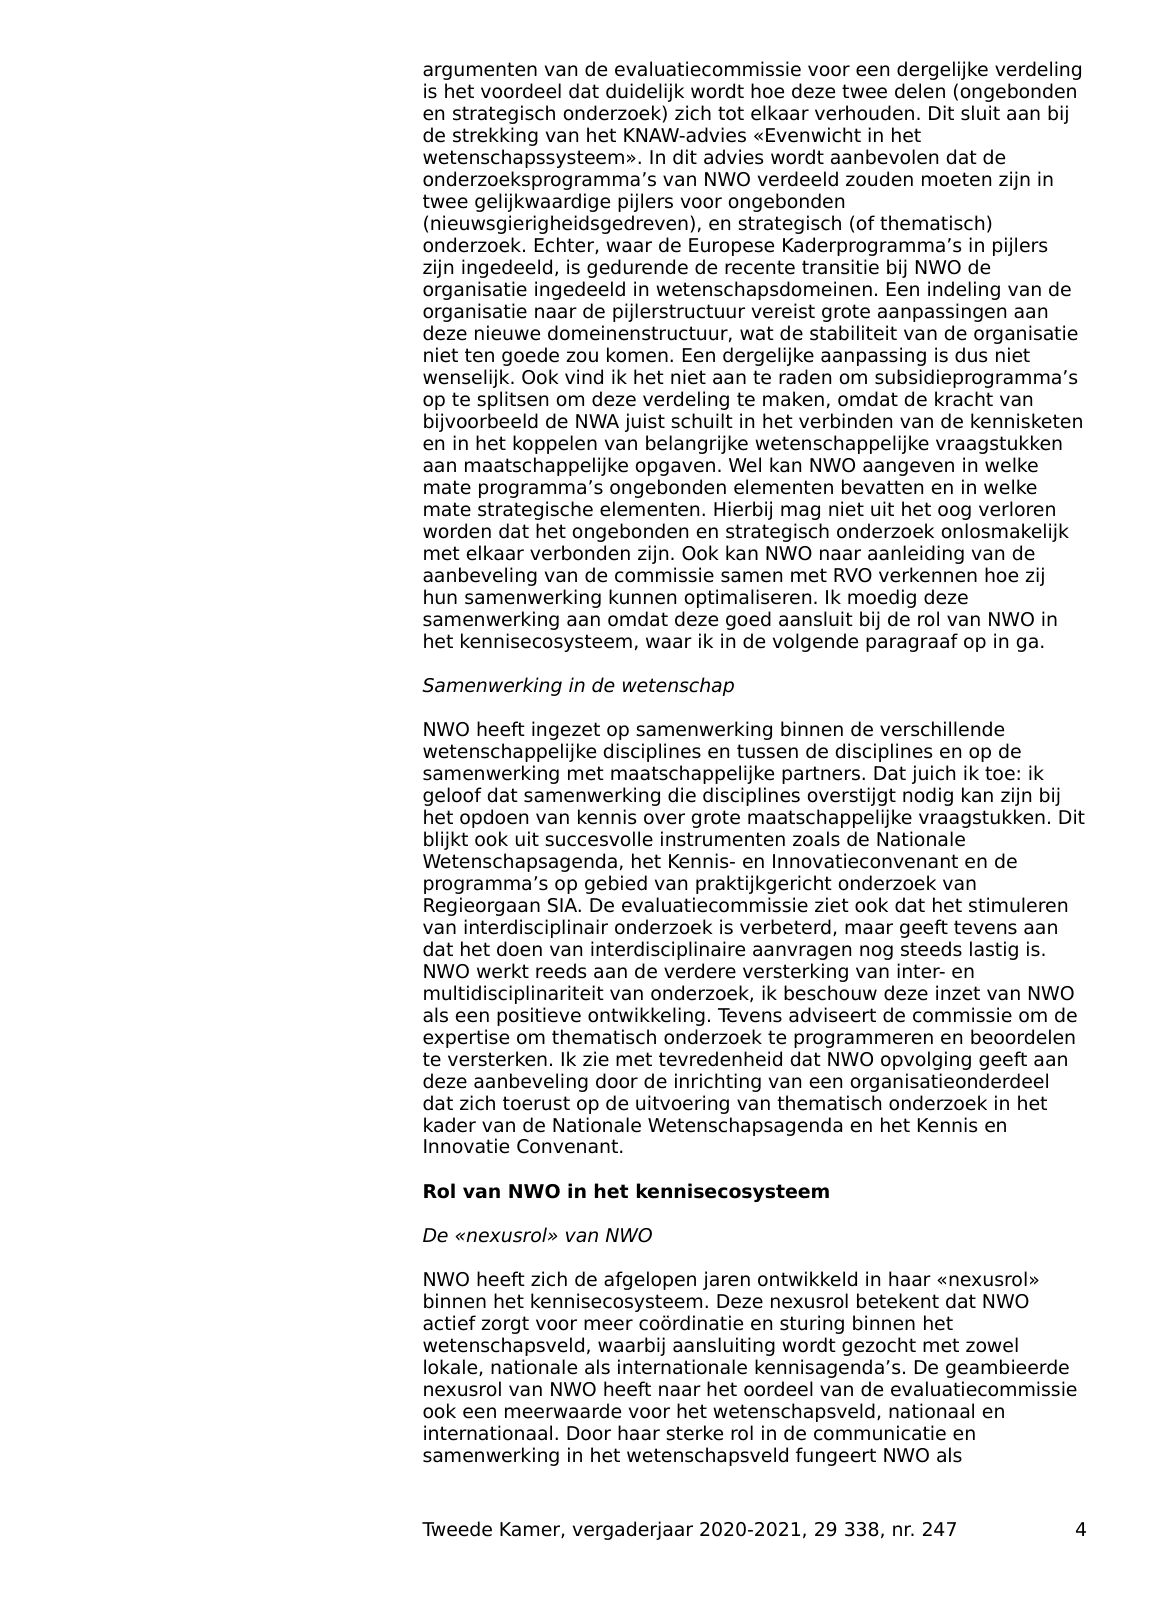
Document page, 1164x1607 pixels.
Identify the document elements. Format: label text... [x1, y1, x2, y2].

subtitle Samenwerking in de wetenschap [422, 675, 1087, 697]
text argumenten van de evaluatiecommissie voor een dergelijke verdeling is het voordeel dat duidelijk wordt hoe deze twee delen (ongebonden en strategisch onderzoek) zich tot elkaar verhouden. Dit sluit aan bij de strekking van het KNAW-advies «Evenwicht in het wetenschapssysteem». In dit advies wordt aanbevolen dat de onderzoeksprogramma’s van NWO verdeeld zouden moeten zijn in twee gelijkwaardige pijlers voor ongebonden (nieuwsgierigheidsgedreven), en strategisch (of thematisch) onderzoek. Echter, waar de Europese Kaderprogramma’s in pijlers zijn ingedeeld, is gedurende de recente transitie bij NWO de organisatie ingedeeld in wetenschapsdomeinen. Een indeling van de organisatie naar de pijlerstructuur vereist grote aanpassingen aan deze nieuwe domeinenstructuur, wat de stabiliteit van de organisatie niet ten goede zou komen. Een dergelijke aanpassing is dus niet wenselijk. Ook vind ik het niet aan te raden om subsidieprogramma’s op te splitsen om deze verdeling te maken, omdat de kracht van bijvoorbeeld de NWA juist schuilt in het verbinden van de kennisketen en in het koppelen van belangrijke wetenschappelijke vraagstukken aan maatschappelijke opgaven. Wel kan NWO aangeven in welke mate programma’s ongebonden elementen bevatten en in welke mate strategische elementen. Hierbij mag niet uit het oog verloren worden dat het ongebonden en strategisch onderzoek onlosmakelijk met elkaar verbonden zijn. Ook kan NWO naar aanleiding van de aanbeveling van de commissie samen met RVO verkennen hoe zij hun samenwerking kunnen optimaliseren. Ik moedig deze samenwerking aan omdat deze goed aansluit bij de rol van NWO in het kennisecosysteem, waar ik in de volgende paragraaf op in ga. [422, 59, 1087, 652]
text NWO heeft zich de afgelopen jaren ontwikkeld in haar «nexusrol» binnen het kennisecosysteem. Deze nexusrol betekent dat NWO actief zorgt voor meer coördinatie en sturing binnen het wetenschapsveld, waarbij aansluiting wordt gezocht met zowel lokale, nationale als internationale kennisagenda’s. De geambieerde nexusrol van NWO heeft naar het oordeel van de evaluatiecommissie ook een meerwaarde voor het wetenschapsveld, nationaal en internationaal. Door haar sterke rol in de communicatie en samenwerking in het wetenschapsveld fungeert NWO als [422, 1269, 1087, 1467]
subtitle De «nexusrol» van NWO [422, 1225, 1087, 1247]
text NWO heeft ingezet op samenwerking binnen de verschillende wetenschappelijke disciplines en tussen de disciplines en op de samenwerking met maatschappelijke partners. Dat juich ik toe: ik geloof dat samenwerking die disciplines overstijgt nodig kan zijn bij het opdoen van kennis over grote maatschappelijke vraagstukken. Dit blijkt ook uit succesvolle instrumenten zoals de Nationale Wetenschapsagenda, het Kennis- en Innovatieconvenant en de programma’s op gebied van praktijkgericht onderzoek van Regieorgaan SIA. De evaluatiecommissie ziet ook dat het stimuleren van interdisciplinair onderzoek is verbeterd, maar geeft tevens aan dat het doen van interdisciplinaire aanvragen nog steeds lastig is. NWO werkt reeds aan de verdere versterking van inter- en multidisciplinariteit van onderzoek, ik beschouw deze inzet van NWO als een positieve ontwikkeling. Tevens adviseert de commissie om de expertise om thematisch onderzoek te programmeren en beoordelen te versterken. Ik zie met tevredenheid dat NWO opvolging geeft aan deze aanbeveling door de inrichting van een organisatieonderdeel dat zich toerust op de uitvoering van thematisch onderzoek in het kader van de Nationale Wetenschapsagenda en het Kennis en Innovatie Convenant. [422, 719, 1087, 1158]
subtitle Rol van NWO in het kennisecosysteem [422, 1181, 1087, 1203]
